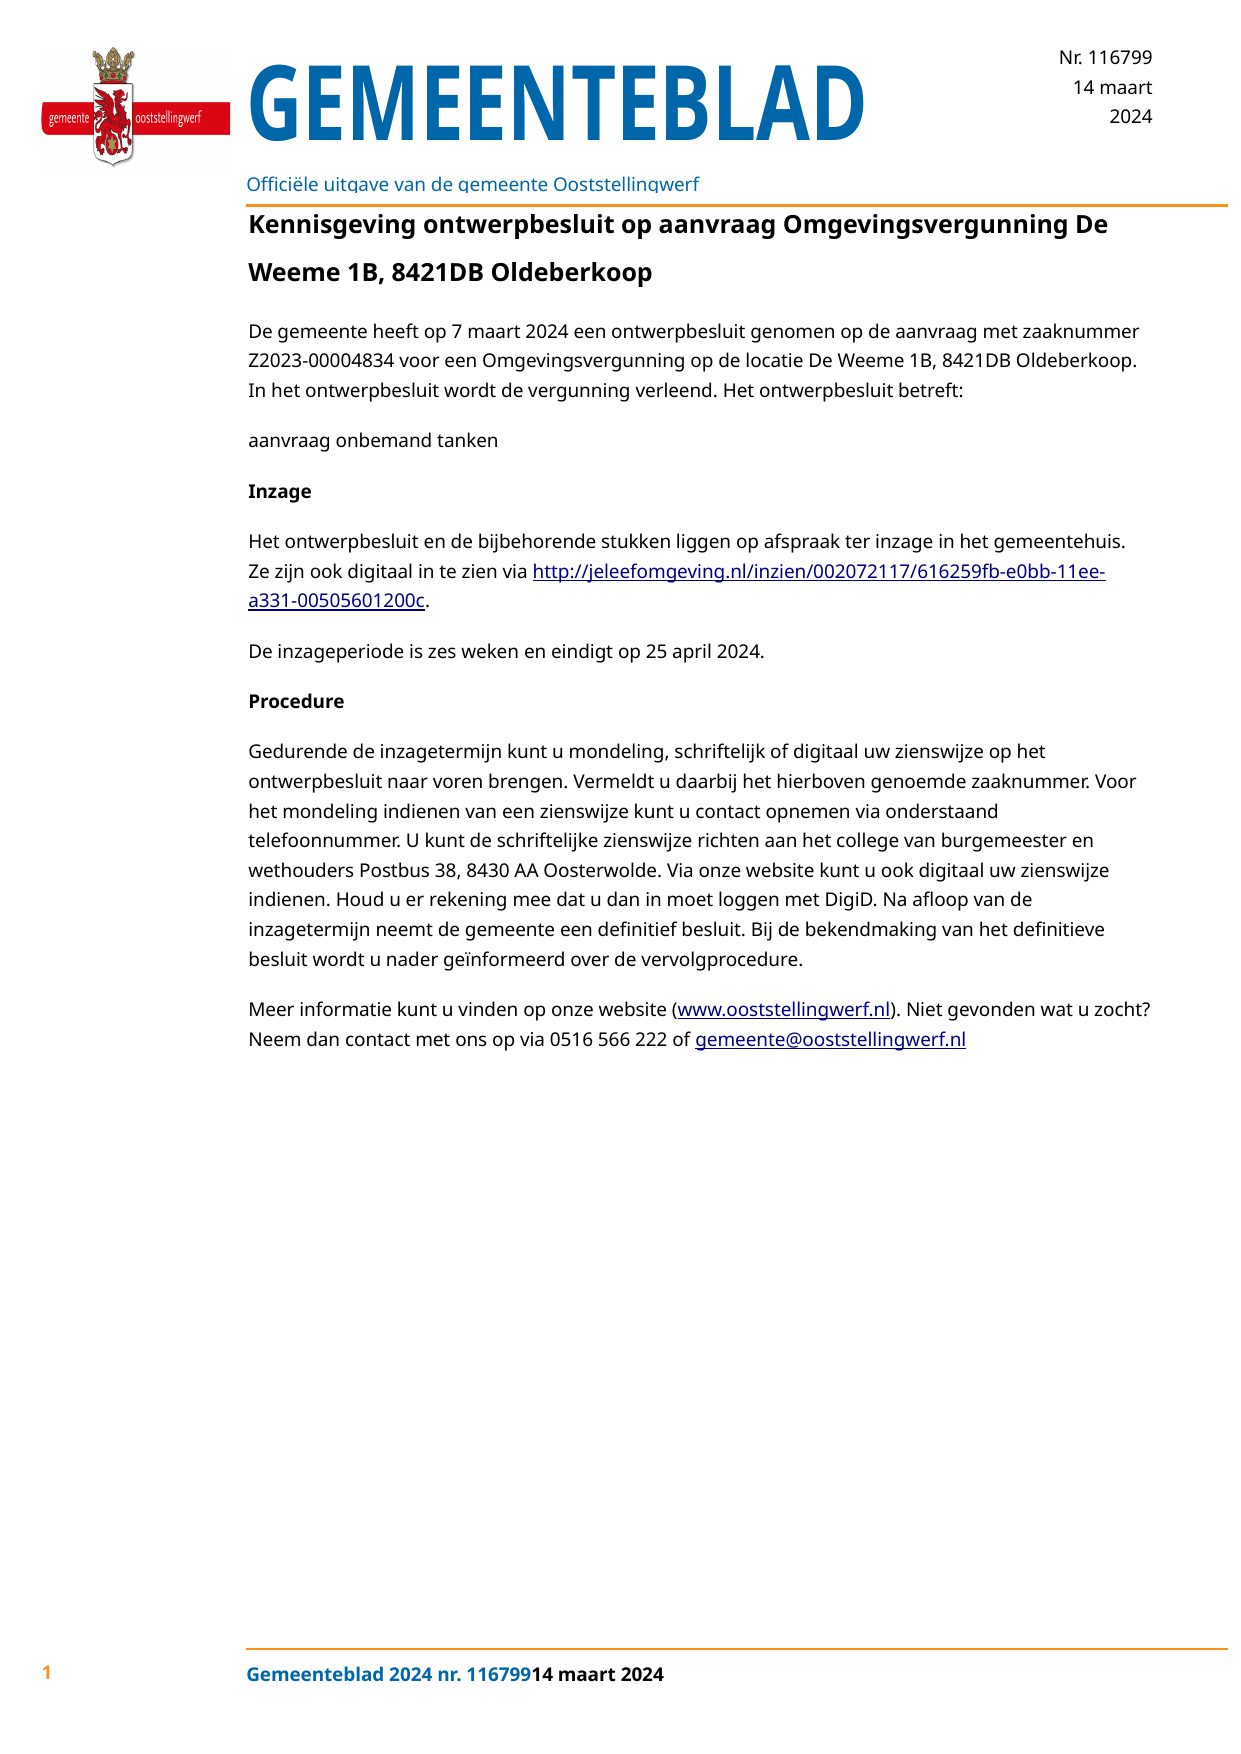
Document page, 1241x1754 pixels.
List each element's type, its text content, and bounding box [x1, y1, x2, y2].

text De inzageperiode is zes weken en eindigt op 25 april 2024. [248, 638, 1152, 664]
text aanvraag onbemand tanken [248, 427, 1152, 453]
text Inzage [248, 478, 1152, 504]
text Procedure [248, 688, 1152, 714]
text Gedurende de inzagetermijn kunt u mondeling, schriftelijk of digitaal uw zienswijze op het ontwerpbesluit naar voren brengen. Vermeldt u daarbij het hierboven genoemde zaaknummer. Voor het mondeling indienen van een zienswijze kunt u contact opnemen via onderstaand telefoonnummer. U kunt de schriftelijke zienswijze richten aan het college van burgemeester en wethouders Postbus 38, 8430 AA Oosterwolde. Via onze website kunt u ook digitaal uw zienswijze indienen. Houd u er rekening mee dat u dan in moet loggen met DigiD. Na afloop van de inzagetermijn neemt de gemeente een definitief besluit. Bij de bekendmaking van het definitieve besluit wordt u nader geïnformeerd over de vervolgprocedure. [248, 739, 1152, 972]
text Het ontwerpbesluit en de bijbehorende stukken liggen op afspraak ter inzage in het gemeentehuis. Ze zijn ook digitaal in te zien via http://jeleefomgeving.nl/inzien/002072117/616259fb-e0bb-11ee-a331-00505601200c. [248, 528, 1152, 613]
picture [41, 47, 231, 172]
text De gemeente heeft op 7 maart 2024 een ontwerpbesluit genomen op de aanvraag met zaaknummer Z2023-00004834 voor een Omgevingsvergunning op de locatie De Weeme 1B, 8421DB Oldeberkoop. In het ontwerpbesluit wordt de vergunning verleend. Het ontwerpbesluit betreft: [248, 318, 1152, 403]
text Kennisgeving ontwerpbesluit op aanvraag Omgevingsvergunning De Weeme 1B, 8421DB Oldeberkoop [248, 207, 1152, 288]
text Meer informatie kunt u vinden op onze website (www.ooststellingwerf.nl). Niet gevonden wat u zocht? Neem dan contact met ons op via 0516 566 222 of gemeente@ooststellingwerf.nl [248, 996, 1152, 1052]
